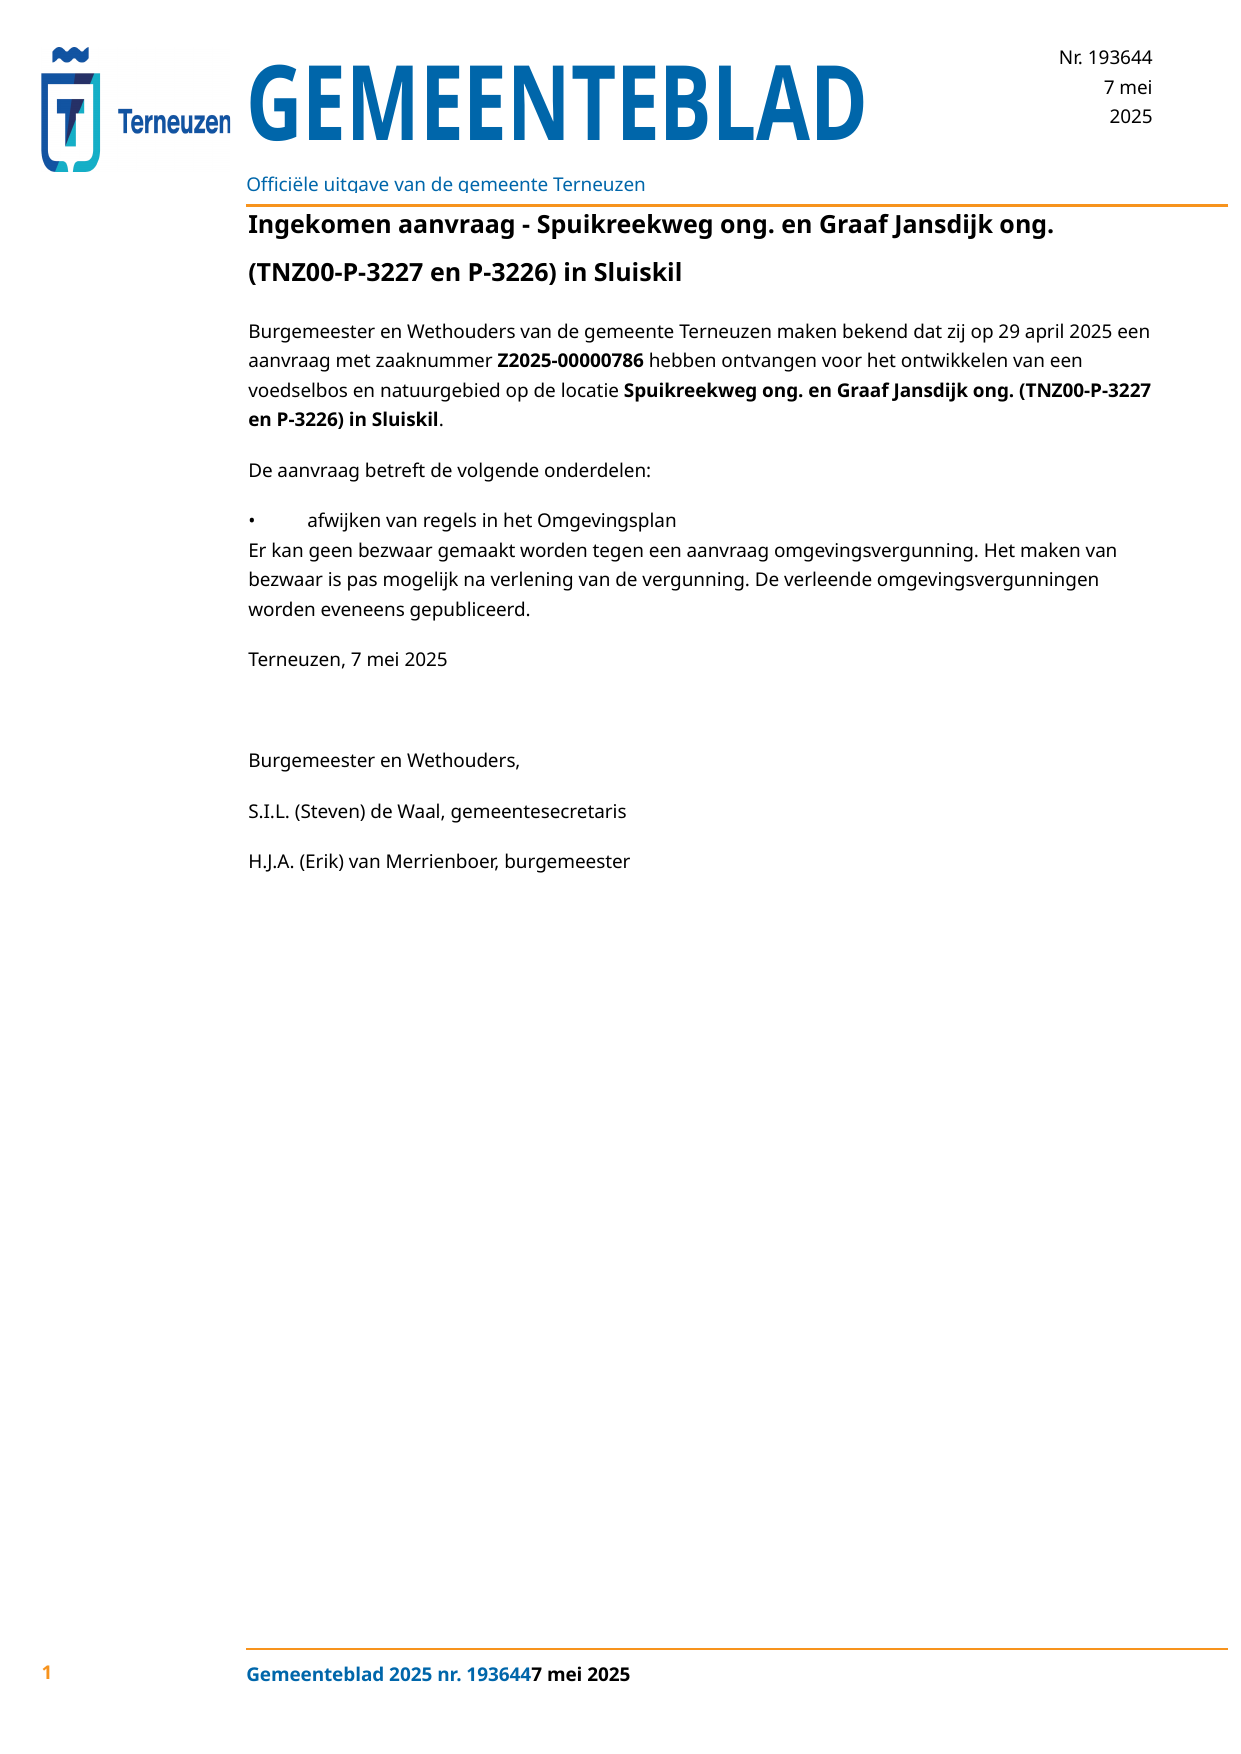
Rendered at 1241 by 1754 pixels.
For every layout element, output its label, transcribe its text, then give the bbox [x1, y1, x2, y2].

text Ingekomen aanvraag - Spuikreekweg ong. en Graaf Jansdijk ong. (TNZ00-P-3227 en P-3226) in Sluiskil [248, 207, 1152, 288]
text De aanvraag betreft de volgende onderdelen: [248, 457, 1152, 483]
text Burgemeester en Wethouders, [248, 747, 1152, 773]
list afwijken van regels in het Omgevingsplan [248, 507, 1152, 533]
text Burgemeester en Wethouders van de gemeente Terneuzen maken bekend dat zij op 29 april 2025 een aanvraag met zaaknummer Z2025-00000786 hebben ontvangen voor het ontwikkelen van een voedselbos en natuurgebied op de locatie Spuikreekweg ong. en Graaf Jansdijk ong. (TNZ00-P-3227 en P-3226) in Sluiskil. [248, 318, 1152, 432]
text S.I.L. (Steven) de Waal, gemeentesecretaris [248, 798, 1152, 824]
picture [41, 47, 231, 172]
text H.J.A. (Erik) van Merrienboer, burgemeester [248, 848, 1152, 874]
text Er kan geen bezwaar gemaakt worden tegen een aanvraag omgevingsvergunning. Het maken van bezwaar is pas mogelijk na verlening van de vergunning. De verleende omgevingsvergunningen worden eveneens gepubliceerd. [248, 537, 1152, 622]
text Terneuzen, 7 mei 2025 [248, 647, 1152, 672]
